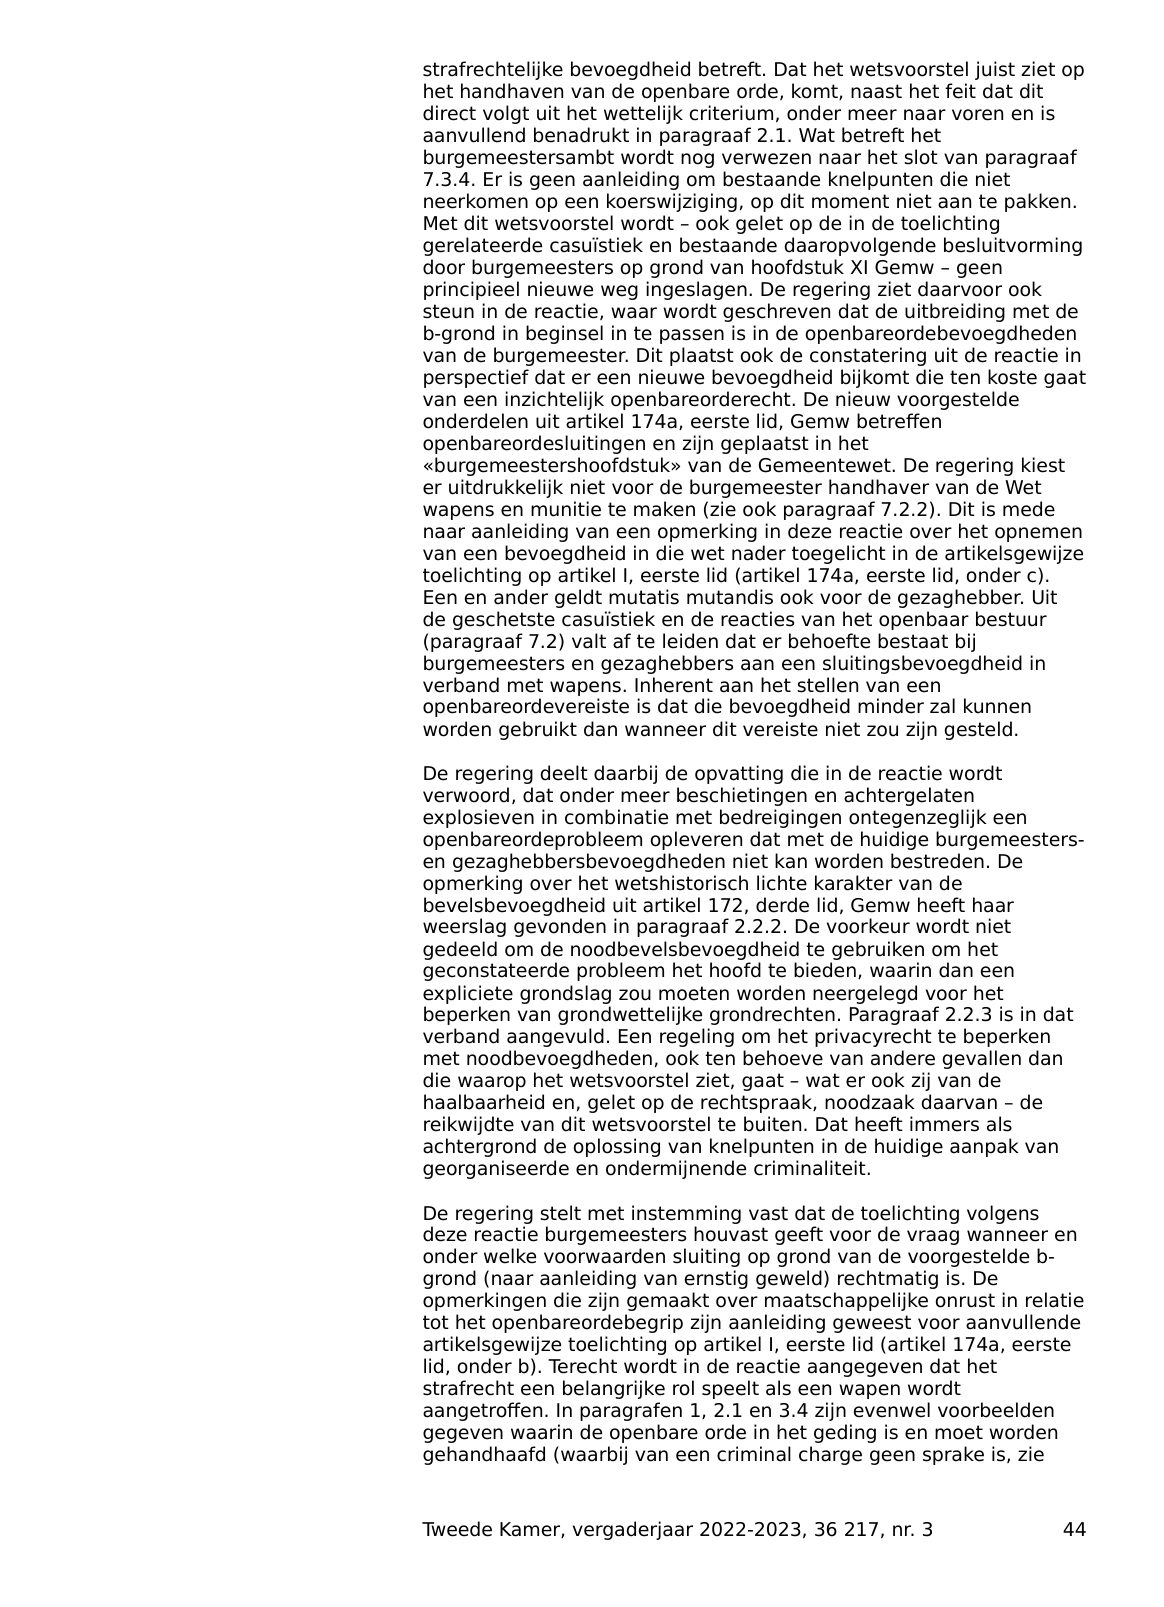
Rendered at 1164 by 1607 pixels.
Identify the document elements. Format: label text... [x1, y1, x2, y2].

text De regering stelt met instemming vast dat de toelichting volgens deze reactie burgemeesters houvast geeft voor de vraag wanneer en onder welke voorwaarden sluiting op grond van de voorgestelde b-grond (naar aanleiding van ernstig geweld) rechtmatig is. De opmerkingen die zijn gemaakt over maatschappelijke onrust in relatie tot het openbareordebegrip zijn aanleiding geweest voor aanvullende artikelsgewijze toelichting op artikel I, eerste lid (artikel 174a, eerste lid, onder b). Terecht wordt in de reactie aangegeven dat het strafrecht een belangrijke rol speelt als een wapen wordt aangetroffen. In paragrafen 1, 2.1 en 3.4 zijn evenwel voorbeelden gegeven waarin de openbare orde in het geding is en moet worden gehandhaafd (waarbij van een criminal charge geen sprake is, zie [422, 1202, 1087, 1466]
text De regering deelt daarbij de opvatting die in de reactie wordt verwoord, dat onder meer beschietingen en achtergelaten explosieven in combinatie met bedreigingen ontegenzeglijk een openbareordeprobleem opleveren dat met de huidige burgemeesters- en gezaghebbersbevoegdheden niet kan worden bestreden. De opmerking over het wetshistorisch lichte karakter van de bevelsbevoegdheid uit artikel 172, derde lid, Gemw heeft haar weerslag gevonden in paragraaf 2.2.2. De voorkeur wordt niet gedeeld om de noodbevelsbevoegdheid te gebruiken om het geconstateerde probleem het hoofd te bieden, waarin dan een expliciete grondslag zou moeten worden neergelegd voor het beperken van grondwettelijke grondrechten. Paragraaf 2.2.3 is in dat verband aangevuld. Een regeling om het privacyrecht te beperken met noodbevoegdheden, ook ten behoeve van andere gevallen dan die waarop het wetsvoorstel ziet, gaat – wat er ook zij van de haalbaarheid en, gelet op de rechtspraak, noodzaak daarvan – de reikwijdte van dit wetsvoorstel te buiten. Dat heeft immers als achtergrond de oplossing van knelpunten in de huidige aanpak van georganiseerde en ondermijnende criminaliteit. [422, 763, 1087, 1180]
text strafrechtelijke bevoegdheid betreft. Dat het wetsvoorstel juist ziet op het handhaven van de openbare orde, komt, naast het feit dat dit direct volgt uit het wettelijk criterium, onder meer naar voren en is aanvullend benadrukt in paragraaf 2.1. Wat betreft het burgemeestersambt wordt nog verwezen naar het slot van paragraaf 7.3.4. Er is geen aanleiding om bestaande knelpunten die niet neerkomen op een koerswijziging, op dit moment niet aan te pakken. Met dit wetsvoorstel wordt – ook gelet op de in de toelichting gerelateerde casuïstiek en bestaande daaropvolgende besluitvorming door burgemeesters op grond van hoofdstuk XI Gemw – geen principieel nieuwe weg ingeslagen. De regering ziet daarvoor ook steun in de reactie, waar wordt geschreven dat de uitbreiding met de b-grond in beginsel in te passen is in de openbareordebevoegdheden van de burgemeester. Dit plaatst ook de constatering uit de reactie in perspectief dat er een nieuwe bevoegdheid bijkomt die ten koste gaat van een inzichtelijk openbareorderecht. De nieuw voorgestelde onderdelen uit artikel 174a, eerste lid, Gemw betreffen openbareordesluitingen en zijn geplaatst in het «burgemeestershoofdstuk» van de Gemeentewet. De regering kiest er uitdrukkelijk niet voor de burgemeester handhaver van de Wet wapens en munitie te maken (zie ook paragraaf 7.2.2). Dit is mede naar aanleiding van een opmerking in deze reactie over het opnemen van een bevoegdheid in die wet nader toegelicht in de artikelsgewijze toelichting op artikel I, eerste lid (artikel 174a, eerste lid, onder c). Een en ander geldt mutatis mutandis ook voor de gezaghebber. Uit de geschetste casuïstiek en de reacties van het openbaar bestuur (paragraaf 7.2) valt af te leiden dat er behoefte bestaat bij burgemeesters en gezaghebbers aan een sluitingsbevoegdheid in verband met wapens. Inherent aan het stellen van een openbareordevereiste is dat die bevoegdheid minder zal kunnen worden gebruikt dan wanneer dit vereiste niet zou zijn gesteld. [422, 59, 1087, 740]
